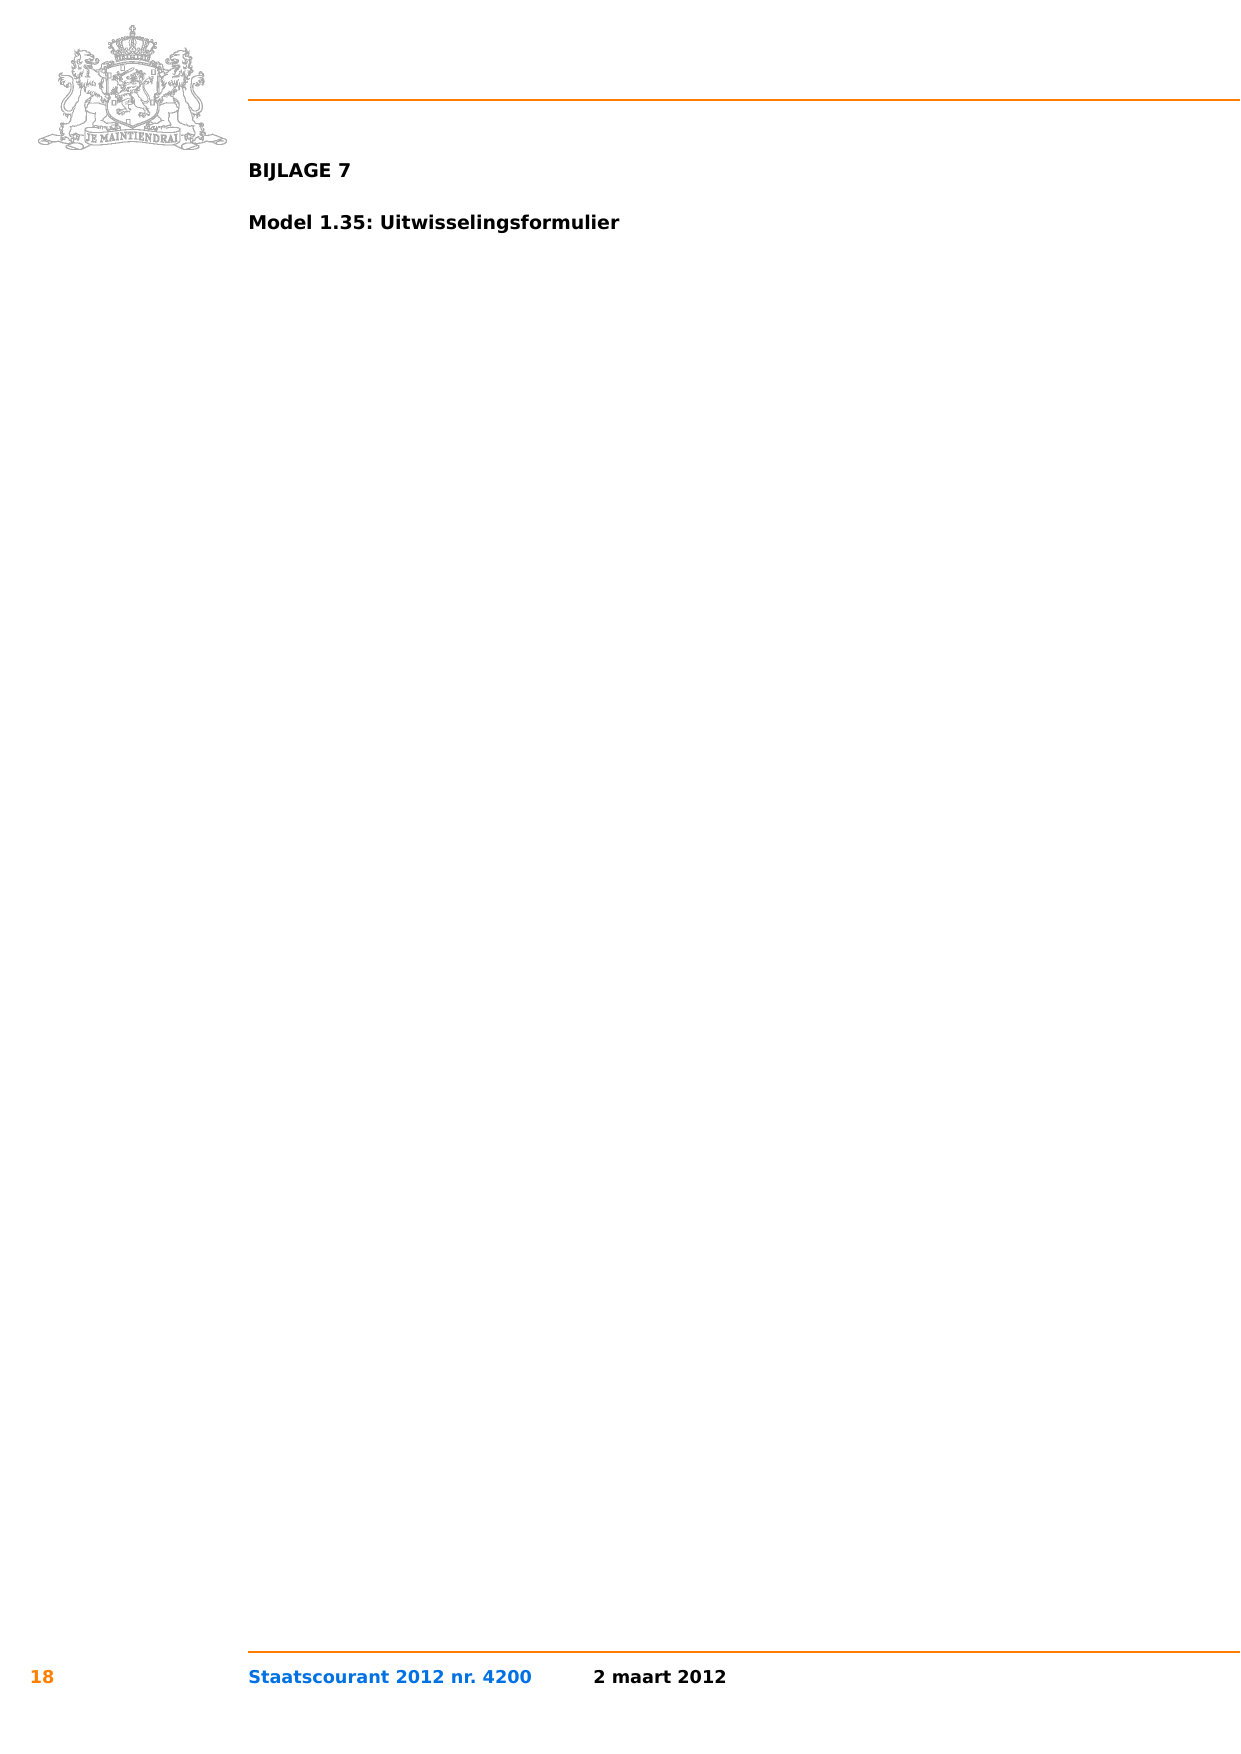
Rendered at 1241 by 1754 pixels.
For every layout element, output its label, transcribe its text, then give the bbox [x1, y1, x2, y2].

picture [38, 25, 227, 150]
subtitle Model 1.35: Uitwisselingsformulier [248, 212, 1163, 234]
subtitle BIJLAGE 7 [248, 160, 1163, 182]
